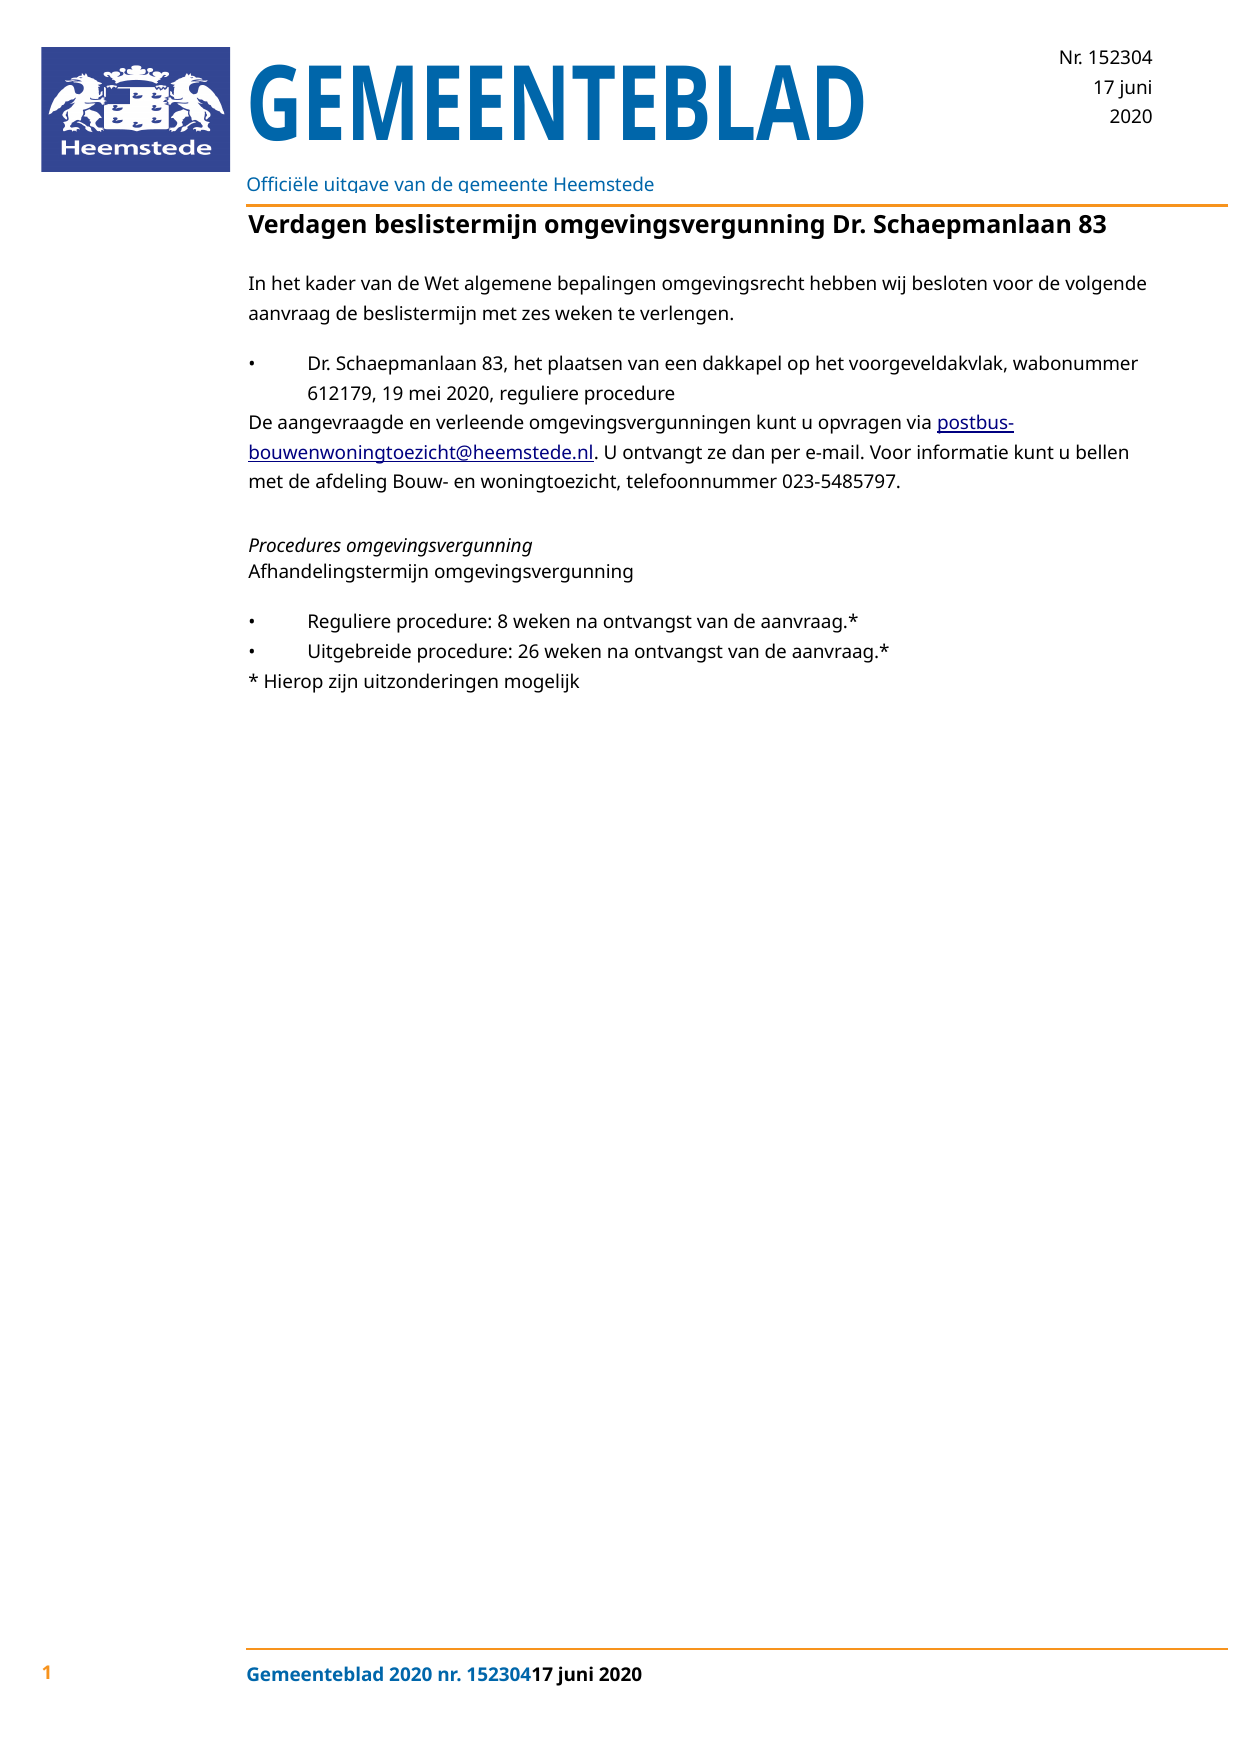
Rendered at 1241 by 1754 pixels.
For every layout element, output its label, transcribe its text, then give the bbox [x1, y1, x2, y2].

list Reguliere procedure: 8 weken na ontvangst van de aanvraag.* [248, 609, 1152, 634]
text Afhandelingstermijn omgevingsvergunning [248, 558, 1152, 584]
text Verdagen beslistermijn omgevingsvergunning Dr. Schaepmanlaan 83 [248, 207, 1152, 241]
list Dr. Schaepmanlaan 83, het plaatsen van een dakkapel op het voorgeveldakvlak, wabonummer 612179, 19 mei 2020, reguliere procedure [248, 350, 1152, 406]
text In het kader van de Wet algemene bepalingen omgevingsrecht hebben wij besloten voor de volgende aanvraag de beslistermijn met zes weken te verlengen. [248, 270, 1152, 326]
picture [41, 47, 231, 172]
text * Hierop zijn uitzonderingen mogelijk [248, 668, 1152, 694]
text Procedures omgevingsvergunning [248, 533, 1152, 558]
list Uitgebreide procedure: 26 weken na ontvangst van de aanvraag.* [248, 638, 1152, 664]
text De aangevraagde en verleende omgevingsvergunningen kunt u opvragen via postbus-bouwenwoningtoezicht@heemstede.nl. U ontvangt ze dan per e-mail. Voor informatie kunt u bellen met de afdeling Bouw- en woningtoezicht, telefoonnummer 023-5485797. [248, 409, 1152, 494]
